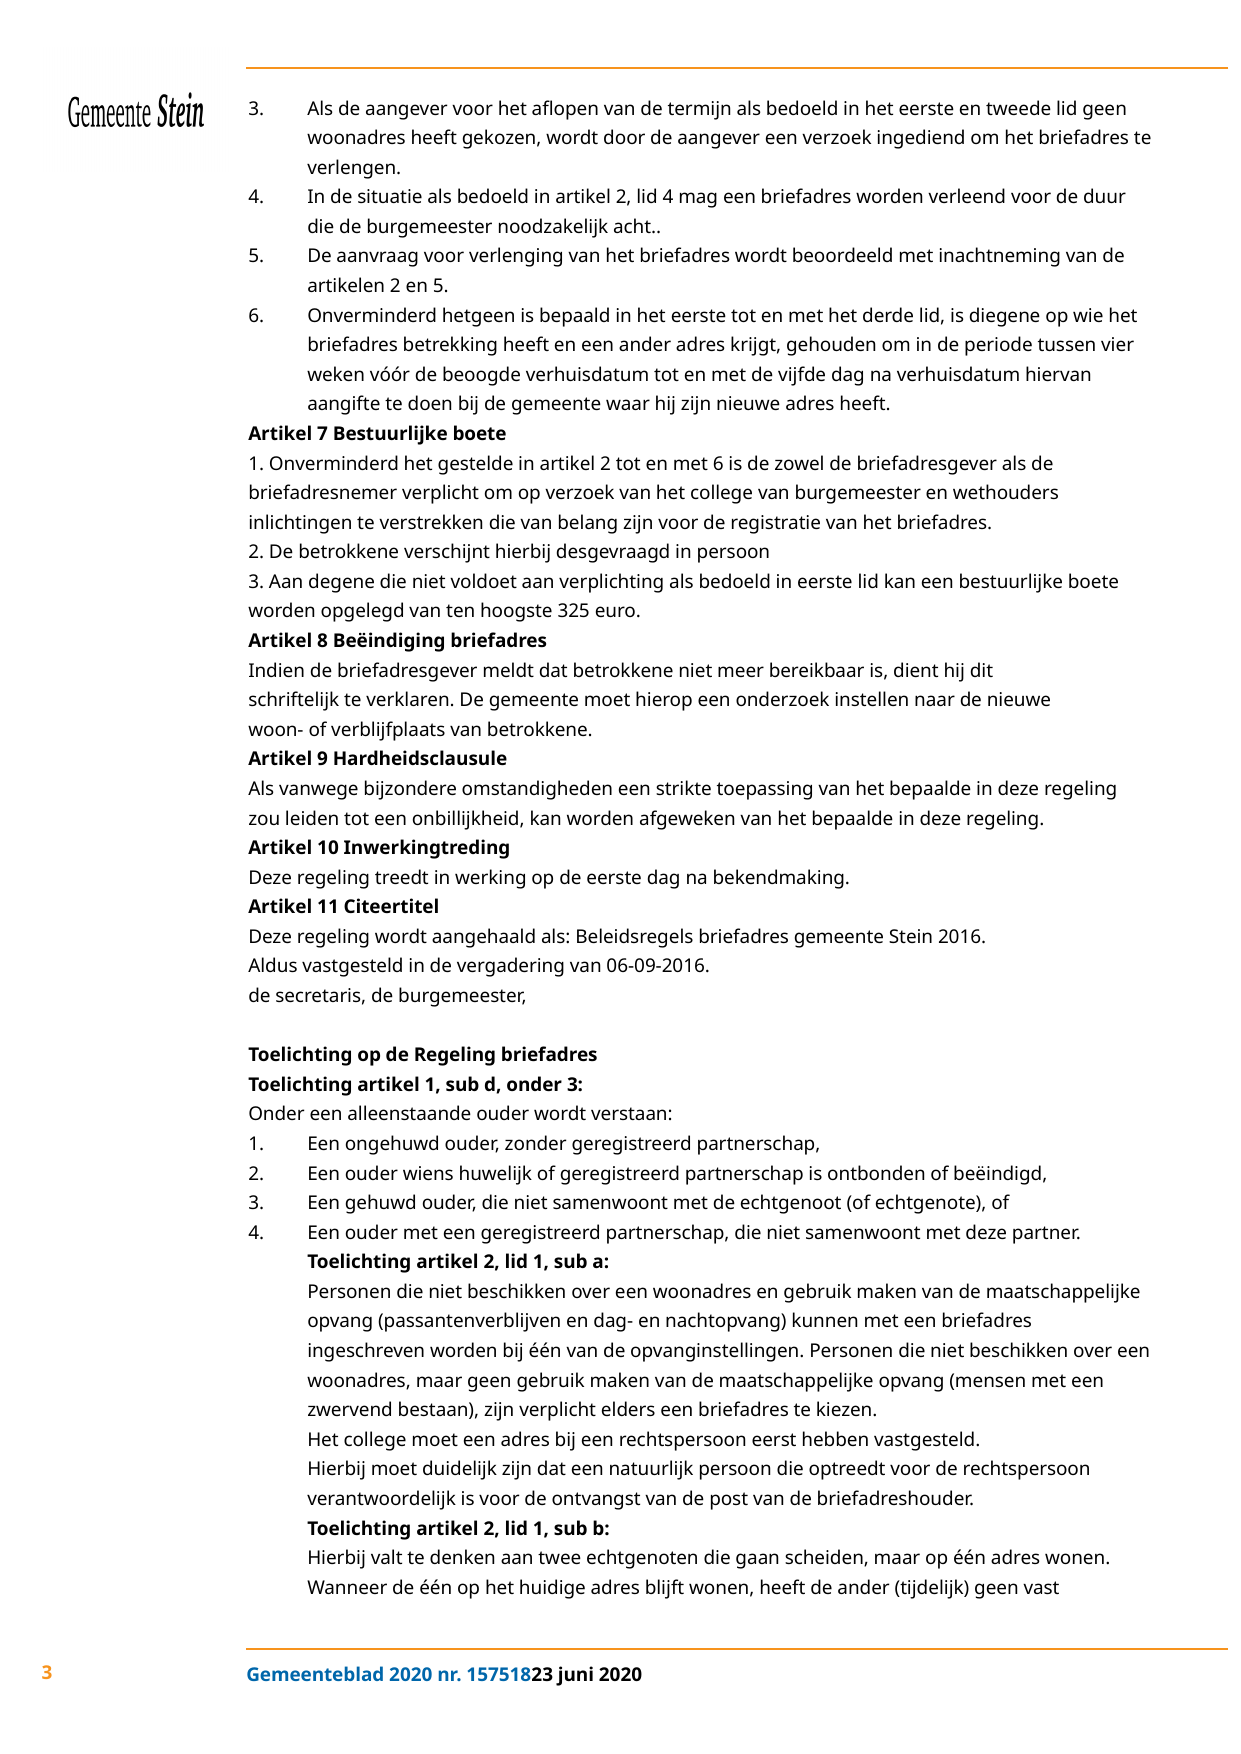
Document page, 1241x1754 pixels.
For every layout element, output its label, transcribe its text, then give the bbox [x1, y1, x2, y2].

text de secretaris, de burgemeester, [248, 982, 1152, 1008]
text Onder een alleenstaande ouder wordt verstaan: [248, 1101, 1152, 1126]
text Artikel 8 Beëindiging briefadres [248, 627, 1152, 653]
list Een ouder wiens huwelijk of geregistreerd partnerschap is ontbonden of beëindigd, [248, 1160, 1152, 1186]
list In de situatie als bedoeld in artikel 2, lid 4 mag een briefadres worden verleend voor de duur die de burgemeester noodzakelijk acht.. [248, 183, 1152, 239]
text Artikel 10 Inwerkingtreding [248, 834, 1152, 860]
list Een gehuwd ouder, die niet samenwoont met de echtgenoot (of echtgenote), of [248, 1189, 1152, 1215]
list Als de aangever voor het aflopen van de termijn als bedoeld in het eerste en tweede lid geen woonadres heeft gekozen, wordt door de aangever een verzoek ingediend om het briefadres te verlengen. [248, 95, 1152, 180]
text 3. Aan degene die niet voldoet aan verplichting als bedoeld in eerste lid kan een bestuurlijke boete worden opgelegd van ten hoogste 325 euro. [248, 568, 1152, 623]
text Indien de briefadresgever meldt dat betrokkene niet meer bereikbaar is, dient hij dit [248, 657, 1152, 683]
text Artikel 7 Bestuurlijke boete [248, 420, 1152, 446]
text Artikel 11 Citeertitel [248, 893, 1152, 919]
list Een ouder met een geregistreerd partnerschap, die niet samenwoont met deze partner. [248, 1219, 1152, 1245]
text 1. Onverminderd het gestelde in artikel 2 tot en met 6 is de zowel de briefadresgever als de briefadresnemer verplicht om op verzoek van het college van burgemeester en wethouders inlichtingen te verstrekken die van belang zijn voor de registratie van het briefadres. [248, 450, 1152, 535]
text Deze regeling wordt aangehaald als: Beleidsregels briefadres gemeente Stein 2016. [248, 923, 1152, 949]
text woon- of verblijfplaats van betrokkene. [248, 716, 1152, 742]
list Een ongehuwd ouder, zonder geregistreerd partnerschap, [248, 1130, 1152, 1156]
list Toelichting artikel 2, lid 1, sub b: [248, 1515, 1152, 1541]
list Onverminderd hetgeen is bepaald in het eerste tot en met het derde lid, is diegene op wie het briefadres betrekking heeft en een ander adres krijgt, gehouden om in de periode tussen vier weken vóór de beoogde verhuisdatum tot en met de vijfde dag na verhuisdatum hiervan aangifte te doen bij de gemeente waar hij zijn nieuwe adres heeft. [248, 302, 1152, 416]
list Hierbij moet duidelijk zijn dat een natuurlijk persoon die optreedt voor de rechtspersoon [248, 1456, 1152, 1481]
text Deze regeling treedt in werking op de eerste dag na bekendmaking. [248, 864, 1152, 890]
text Toelichting artikel 1, sub d, onder 3: [248, 1071, 1152, 1097]
text schriftelijk te verklaren. De gemeente moet hierop een onderzoek instellen naar de nieuwe [248, 686, 1152, 712]
list Hierbij valt te denken aan twee echtgenoten die gaan scheiden, maar op één adres wonen. Wanneer de één op het huidige adres blijft wonen, heeft de ander (tijdelijk) geen vast [248, 1544, 1152, 1600]
list De aanvraag voor verlenging van het briefadres wordt beoordeeld met inachtneming van de artikelen 2 en 5. [248, 243, 1152, 298]
text Artikel 9 Hardheidsclausule [248, 746, 1152, 771]
list verantwoordelijk is voor de ontvangst van de post van de briefadreshouder. [248, 1485, 1152, 1511]
text Aldus vastgesteld in de vergadering van 06-09-2016. [248, 953, 1152, 978]
list Het college moet een adres bij een rechtspersoon eerst hebben vastgesteld. [248, 1426, 1152, 1452]
text 2. De betrokkene verschijnt hierbij desgevraagd in persoon [248, 538, 1152, 564]
text Als vanwege bijzondere omstandigheden een strikte toepassing van het bepaalde in deze regeling zou leiden tot een onbillijkheid, kan worden afgeweken van het bepaalde in deze regeling. [248, 775, 1152, 831]
list Personen die niet beschikken over een woonadres en gebruik maken van de maatschappelijke opvang (passantenverblijven en dag- en nachtopvang) kunnen met een briefadres ingeschreven worden bij één van de opvanginstellingen. Personen die niet beschikken over een woonadres, maar geen gebruik maken van de maatschappelijke opvang (mensen met een zwervend bestaan), zijn verplicht elders een briefadres te kiezen. [248, 1278, 1152, 1422]
list Toelichting artikel 2, lid 1, sub a: [248, 1248, 1152, 1274]
text Toelichting op de Regeling briefadres [248, 1041, 1152, 1067]
picture [41, 47, 231, 172]
